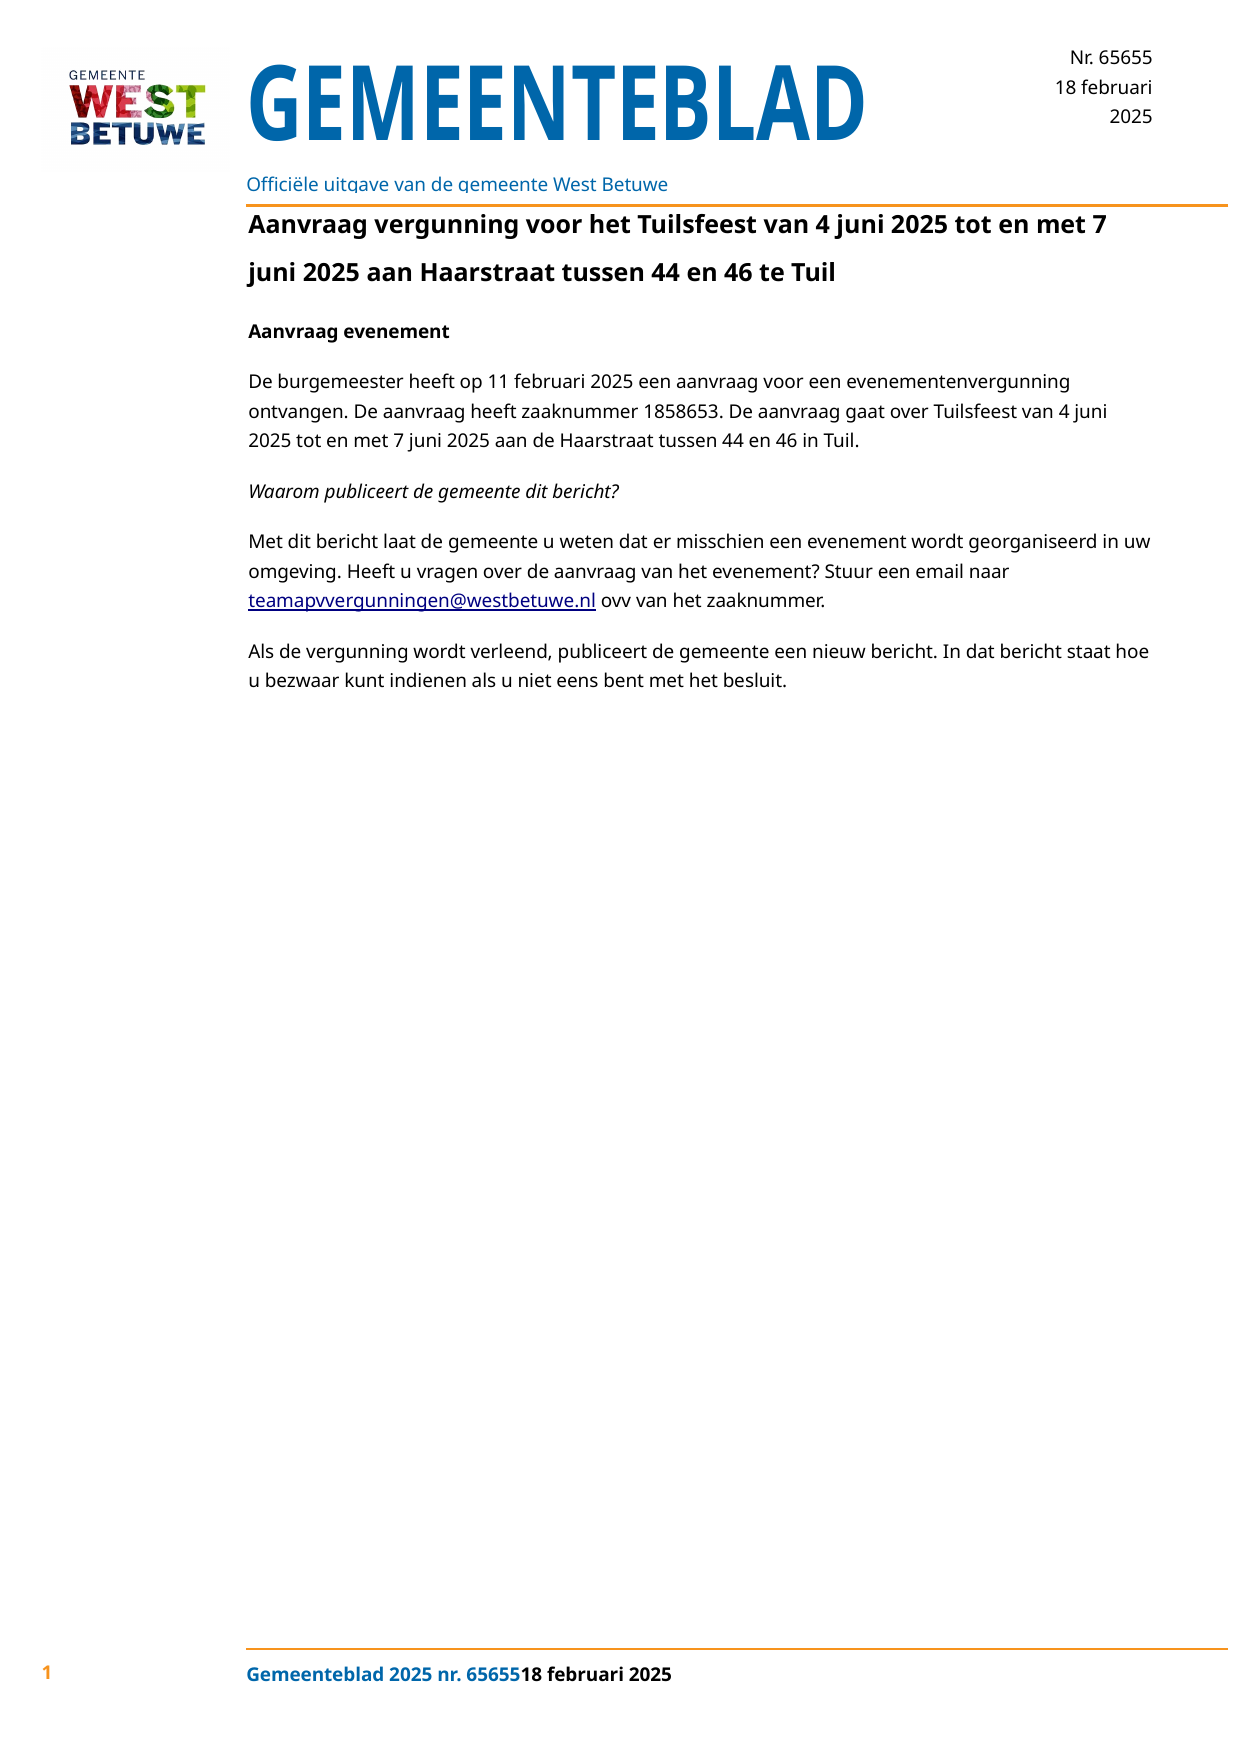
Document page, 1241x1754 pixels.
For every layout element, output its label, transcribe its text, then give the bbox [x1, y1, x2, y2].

text Met dit bericht laat de gemeente u weten dat er misschien een evenement wordt georganiseerd in uw omgeving. Heeft u vragen over de aanvraag van het evenement? Stuur een email naar teamapvvergunningen@westbetuwe.nl ovv van het zaaknummer. [248, 528, 1152, 613]
text Aanvraag vergunning voor het Tuilsfeest van 4 juni 2025 tot en met 7 juni 2025 aan Haarstraat tussen 44 en 46 te Tuil [248, 207, 1152, 288]
text De burgemeester heeft op 11 februari 2025 een aanvraag voor een evenementenvergunning ontvangen. De aanvraag heeft zaaknummer 1858653. De aanvraag gaat over Tuilsfeest van 4 juni 2025 tot en met 7 juni 2025 aan de Haarstraat tussen 44 en 46 in Tuil. [248, 368, 1152, 453]
text Als de vergunning wordt verleend, publiceert de gemeente een nieuw bericht. In dat bericht staat hoe u bezwaar kunt indienen als u niet eens bent met het besluit. [248, 638, 1152, 693]
text Aanvraag evenement [248, 318, 1152, 344]
picture [41, 47, 231, 172]
text Waarom publiceert de gemeente dit bericht? [248, 478, 1152, 504]
